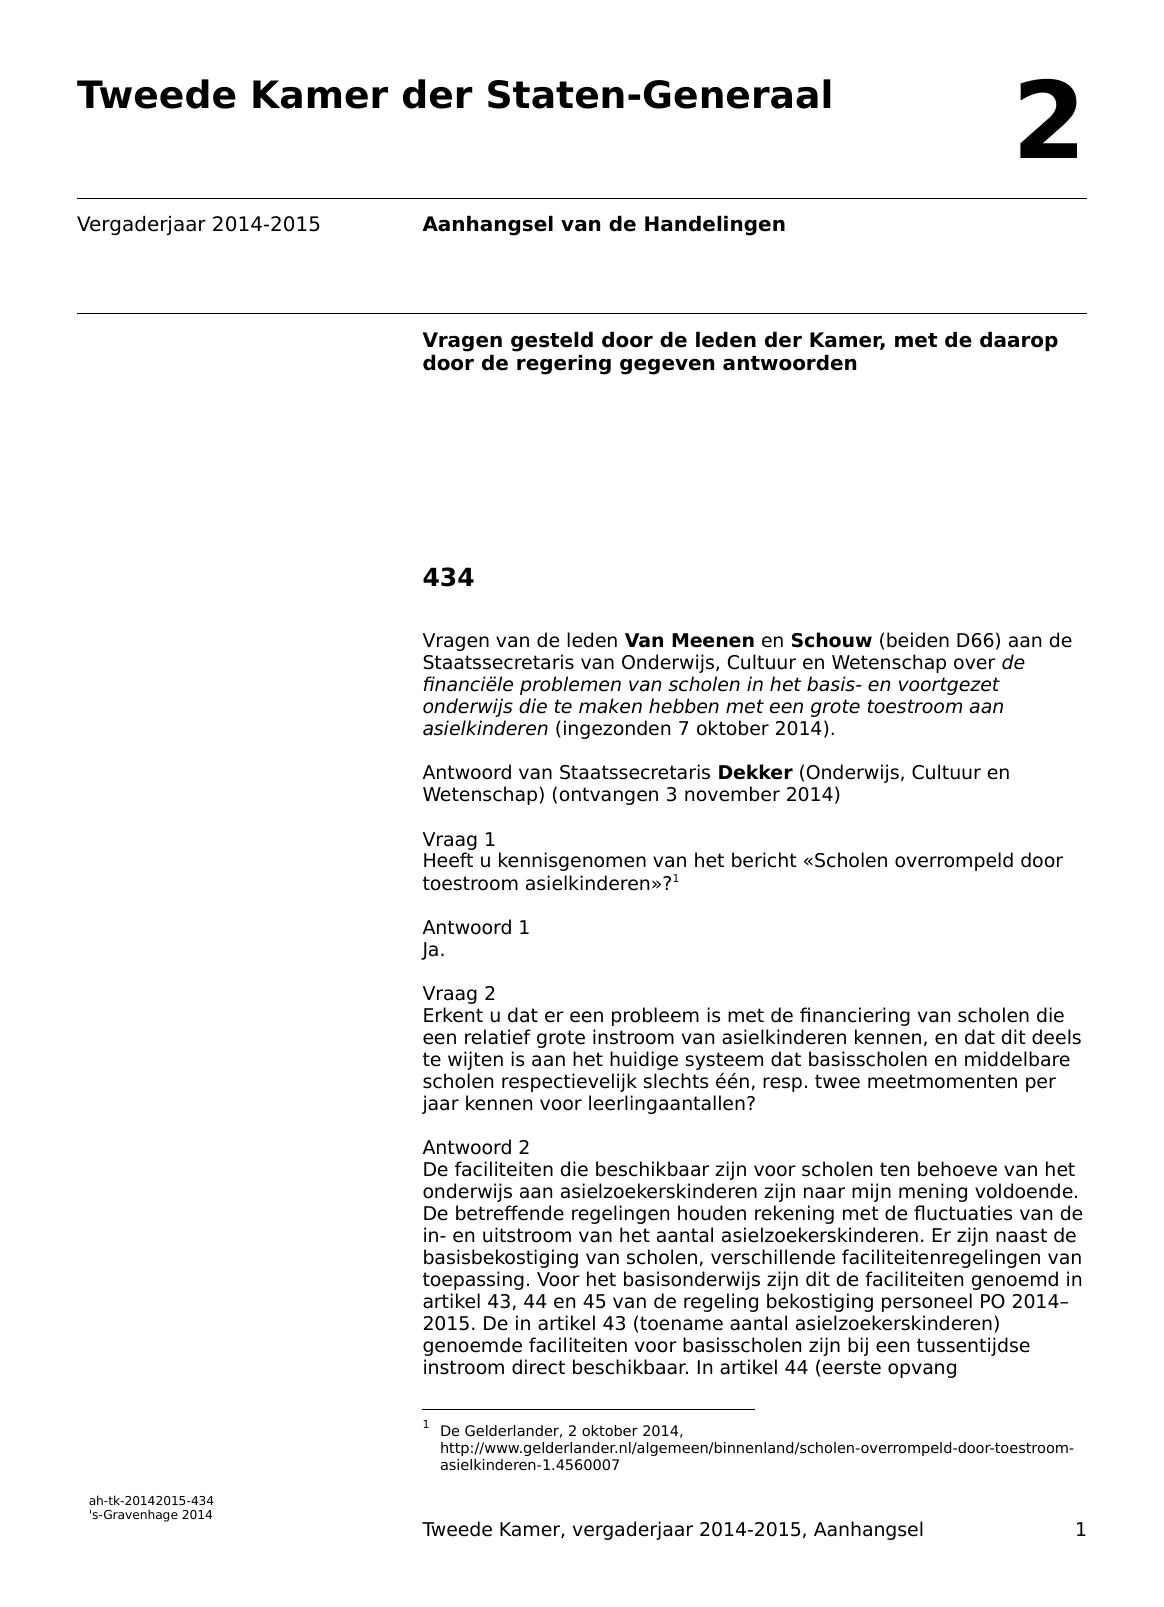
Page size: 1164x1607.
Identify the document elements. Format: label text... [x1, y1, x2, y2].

text 434 [422, 563, 1087, 592]
text Heeft u kennisgenomen van het bericht «Scholen overrompeld door toestroom asielkinderen»? [422, 850, 1087, 894]
text ah-tk-20142015-434 [88, 1494, 323, 1508]
text De faciliteiten die beschikbaar zijn voor scholen ten behoeve van het onderwijs aan asielzoekerskinderen zijn naar mijn mening voldoende. De betreffende regelingen houden rekening met de fluctuaties van de in- en uitstroom van het aantal asielzoekerskinderen. Er zijn naast de basisbekostiging van scholen, verschillende faciliteitenregelingen van toepassing. Voor het basisonderwijs zijn dit de faciliteiten genoemd in artikel 43, 44 en 45 van de regeling bekostiging personeel PO 2014–2015. De in artikel 43 (toename aantal asielzoekerskinderen) genoemde faciliteiten voor basisscholen zijn bij een tussentijdse instroom direct beschikbaar. In artikel 44 (eerste opvang [422, 1159, 1087, 1378]
text Vraag 1 [422, 828, 1087, 850]
text Antwoord 1 [422, 917, 1087, 938]
text 's-Gravenhage 2014 [88, 1508, 323, 1522]
text Vragen van de leden Van Meenen en Schouw (beiden D66) aan de Staatssecretaris van Onderwijs, Cultuur en Wetenschap over de financiële problemen van scholen in het basis- en voortgezet onderwijs die te maken hebben met een grote toestroom aan asielkinderen (ingezonden 7 oktober 2014). [422, 630, 1087, 740]
table_header Tweede Kamer der Staten-Generaal [77, 59, 886, 198]
table_cell [77, 314, 422, 375]
text De Gelderlander, 2 oktober 2014, http://www.gelderlander.nl/algemeen/binnenland/scholen-overrompeld-door-toestroom-asielkinderen-1.4560007 [422, 1418, 1087, 1474]
text Ja. [422, 938, 1087, 961]
table_cell Aanhangsel van de Handelingen [422, 199, 1087, 313]
text Antwoord van Staatssecretaris Dekker (Onderwijs, Cultuur en Wetenschap) (ontvangen 3 november 2014) [422, 762, 1087, 806]
table_cell Vragen gesteld door de leden der Kamer, met de daarop door de regering gegeven antwoorden [422, 314, 1087, 375]
table_header 2 [886, 59, 1087, 198]
text Antwoord 2 [422, 1137, 1087, 1159]
text Vraag 2 [422, 983, 1087, 1005]
text Erkent u dat er een probleem is met de financiering van scholen die een relatief grote instroom van asielkinderen kennen, en dat dit deels te wijten is aan het huidige systeem dat basisscholen en middelbare scholen respectievelijk slechts één, resp. twee meetmomenten per jaar kennen voor leerlingaantallen? [422, 1005, 1087, 1114]
table_cell Vergaderjaar 2014-2015 [77, 199, 422, 313]
